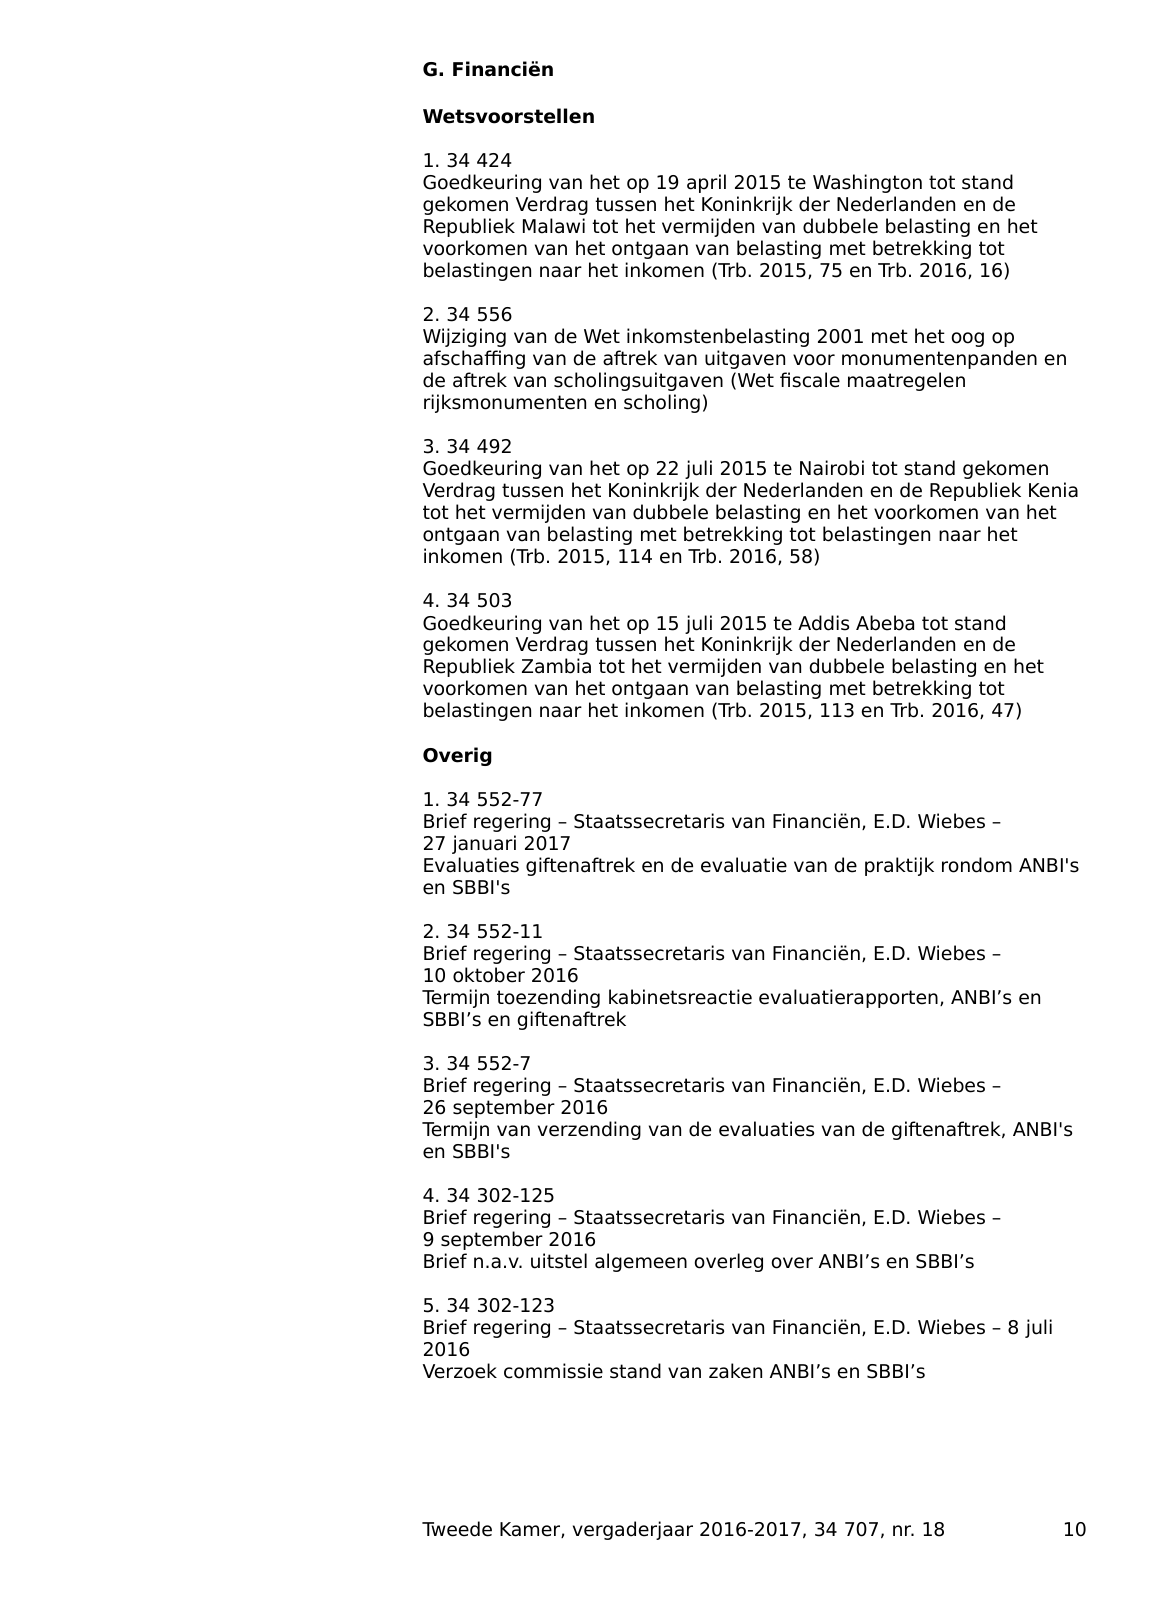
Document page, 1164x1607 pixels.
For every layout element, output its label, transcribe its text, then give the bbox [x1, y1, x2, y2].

text Wijziging van de Wet inkomstenbelasting 2001 met het oog op afschaffing van de aftrek van uitgaven voor monumentenpanden en de aftrek van scholingsuitgaven (Wet fiscale maatregelen rijksmonumenten en scholing) [422, 326, 1087, 414]
text Brief n.a.v. uitstel algemeen overleg over ANBI’s en SBBI’s [422, 1251, 1087, 1273]
text 1. 34 424 [422, 150, 1087, 172]
text Brief regering – Staatssecretaris van Financiën, E.D. Wiebes – 27 januari 2017 [422, 811, 1087, 854]
text Brief regering – Staatssecretaris van Financiën, E.D. Wiebes – 9 september 2016 [422, 1207, 1087, 1251]
text Goedkeuring van het op 22 juli 2015 te Nairobi tot stand gekomen Verdrag tussen het Koninkrijk der Nederlanden en de Republiek Kenia tot het vermijden van dubbele belasting en het voorkomen van het ontgaan van belasting met betrekking tot belastingen naar het inkomen (Trb. 2015, 114 en Trb. 2016, 58) [422, 458, 1087, 568]
text 5. 34 302-123 [422, 1295, 1087, 1317]
text Goedkeuring van het op 15 juli 2015 te Addis Abeba tot stand gekomen Verdrag tussen het Koninkrijk der Nederlanden en de Republiek Zambia tot het vermijden van dubbele belasting en het voorkomen van het ontgaan van belasting met betrekking tot belastingen naar het inkomen (Trb. 2015, 113 en Trb. 2016, 47) [422, 612, 1087, 722]
subtitle G. Financiën [422, 59, 1087, 81]
text 2. 34 556 [422, 304, 1087, 326]
text 2. 34 552-11 [422, 921, 1087, 943]
subtitle Overig [422, 744, 1087, 766]
text Brief regering – Staatssecretaris van Financiën, E.D. Wiebes – 26 september 2016 [422, 1075, 1087, 1119]
text 4. 34 302-125 [422, 1185, 1087, 1207]
text Termijn van verzending van de evaluaties van de giftenaftrek, ANBI's en SBBI's [422, 1119, 1087, 1163]
text Verzoek commissie stand van zaken ANBI’s en SBBI’s [422, 1361, 1087, 1383]
text Evaluaties giftenaftrek en de evaluatie van de praktijk rondom ANBI's en SBBI's [422, 854, 1087, 898]
text Brief regering – Staatssecretaris van Financiën, E.D. Wiebes – 8 juli 2016 [422, 1317, 1087, 1361]
text 4. 34 503 [422, 590, 1087, 612]
text Goedkeuring van het op 19 april 2015 te Washington tot stand gekomen Verdrag tussen het Koninkrijk der Nederlanden en de Republiek Malawi tot het vermijden van dubbele belasting en het voorkomen van het ontgaan van belasting met betrekking tot belastingen naar het inkomen (Trb. 2015, 75 en Trb. 2016, 16) [422, 172, 1087, 282]
text 3. 34 492 [422, 436, 1087, 458]
text Termijn toezending kabinetsreactie evaluatierapporten, ANBI’s en SBBI’s en giftenaftrek [422, 987, 1087, 1031]
text Brief regering – Staatssecretaris van Financiën, E.D. Wiebes – 10 oktober 2016 [422, 943, 1087, 987]
subtitle Wetsvoorstellen [422, 106, 1087, 128]
text 1. 34 552-77 [422, 789, 1087, 811]
text 3. 34 552-7 [422, 1053, 1087, 1075]
